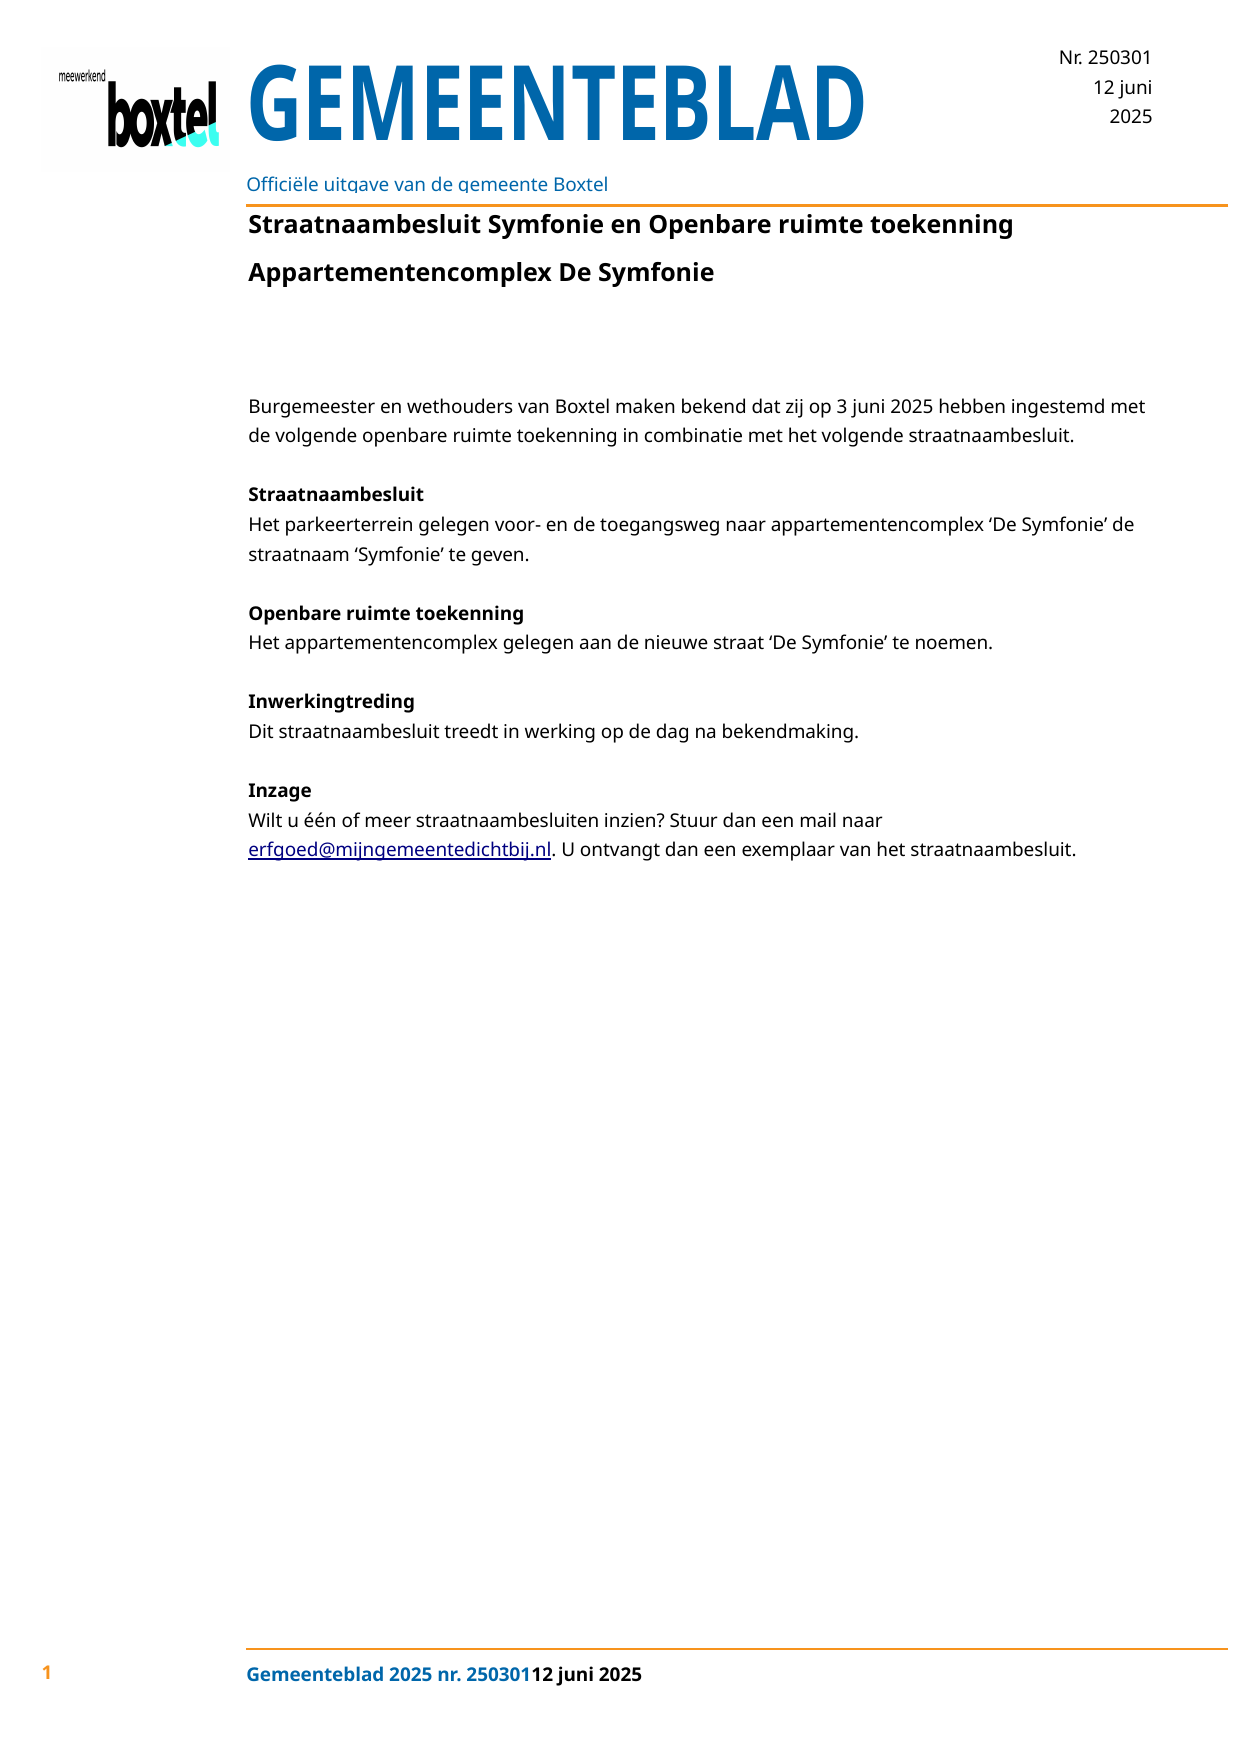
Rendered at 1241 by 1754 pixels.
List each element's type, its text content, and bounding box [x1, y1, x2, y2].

text Inwerkingtreding [248, 689, 1152, 714]
text Straatnaambesluit Symfonie en Openbare ruimte toekenning Appartementencomplex De Symfonie [248, 207, 1152, 288]
text Het parkeerterrein gelegen voor- en de toegangsweg naar appartementencomplex ‘De Symfonie’ de straatnaam ‘Symfonie’ te geven. [248, 511, 1152, 567]
picture [41, 47, 231, 172]
text Wilt u één of meer straatnaambesluiten inzien? Stuur dan een mail naar erfgoed@mijngemeentedichtbij.nl. U ontvangt dan een exemplaar van het straatnaambesluit. [248, 807, 1152, 862]
text Straatnaambesluit [248, 482, 1152, 507]
text Dit straatnaambesluit treedt in werking op de dag na bekendmaking. [248, 718, 1152, 744]
text Het appartementencomplex gelegen aan de nieuwe straat ‘De Symfonie’ te noemen. [248, 629, 1152, 655]
text Burgemeester en wethouders van Boxtel maken bekend dat zij op 3 juni 2025 hebben ingestemd met de volgende openbare ruimte toekenning in combinatie met het volgende straatnaambesluit. [248, 393, 1152, 448]
text Inzage [248, 777, 1152, 803]
text Openbare ruimte toekenning [248, 600, 1152, 626]
